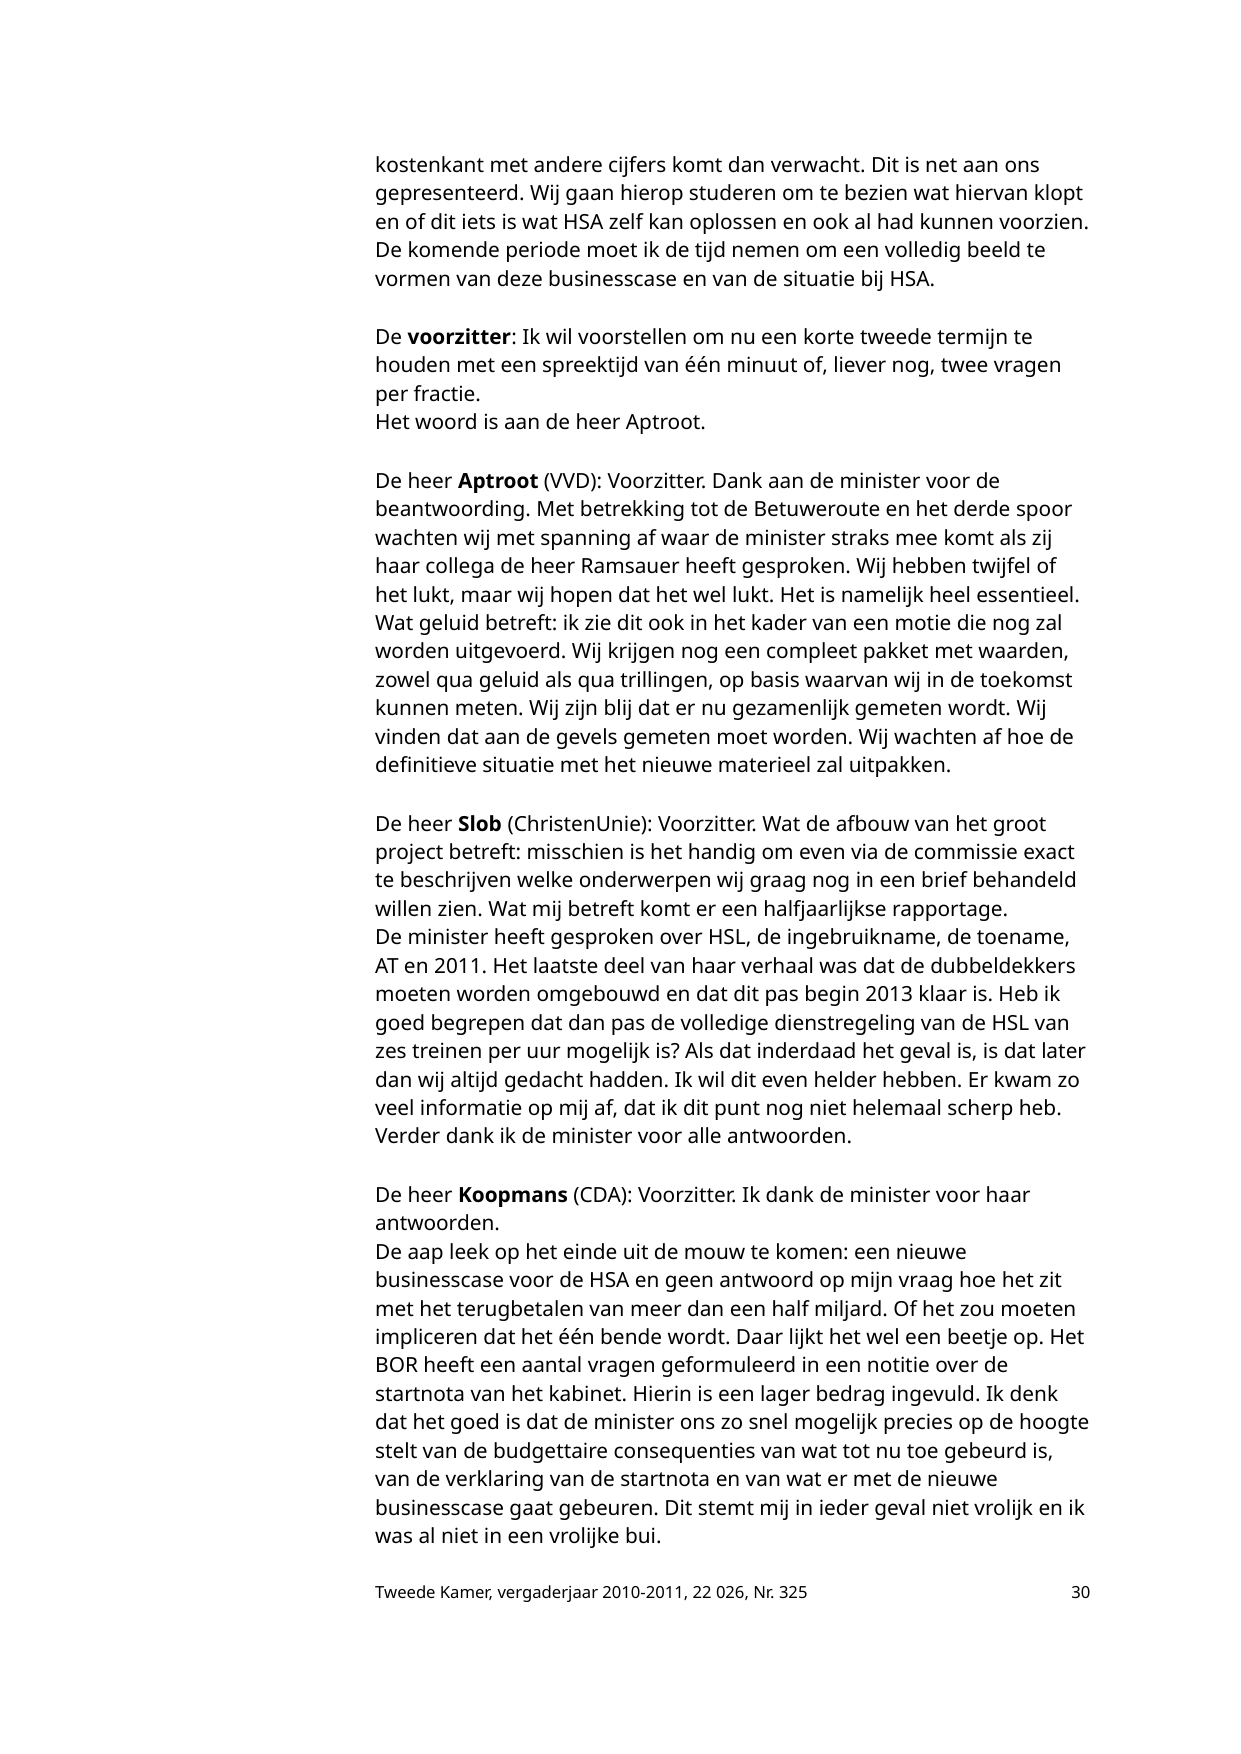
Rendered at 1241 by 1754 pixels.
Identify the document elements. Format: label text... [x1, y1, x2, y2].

text De aap leek op het einde uit de mouw te komen: een nieuwe businesscase voor de HSA en geen antwoord op mijn vraag hoe het zit met het terugbetalen van meer dan een half miljard. Of het zou moeten impliceren dat het één bende wordt. Daar lijkt het wel een beetje op. Het BOR heeft een aantal vragen geformuleerd in een notitie over de startnota van het kabinet. Hierin is een lager bedrag ingevuld. Ik denk dat het goed is dat de minister ons zo snel mogelijk precies op de hoogte stelt van de budgettaire consequenties van wat tot nu toe gebeurd is, van de verklaring van de startnota en van wat er met de nieuwe businesscase gaat gebeuren. Dit stemt mij in ieder geval niet vrolijk en ik was al niet in een vrolijke bui. [375, 1237, 1090, 1550]
text De minister heeft gesproken over HSL, de ingebruikname, de toename, AT en 2011. Het laatste deel van haar verhaal was dat de dubbeldekkers moeten worden omgebouwd en dat dit pas begin 2013 klaar is. Heb ik goed begrepen dat dan pas de volledige dienstregeling van de HSL van zes treinen per uur mogelijk is? Als dat inderdaad het geval is, is dat later dan wij altijd gedacht hadden. Ik wil dit even helder hebben. Er kwam zo veel informatie op mij af, dat ik dit punt nog niet helemaal scherp heb. [375, 922, 1090, 1122]
text De heer Aptroot (VVD): Voorzitter. Dank aan de minister voor de beantwoording. Met betrekking tot de Betuweroute en het derde spoor wachten wij met spanning af waar de minister straks mee komt als zij haar collega de heer Ramsauer heeft gesproken. Wij hebben twijfel of het lukt, maar wij hopen dat het wel lukt. Het is namelijk heel essentieel. [375, 466, 1090, 608]
text De voorzitter: Ik wil voorstellen om nu een korte tweede termijn te houden met een spreektijd van één minuut of, liever nog, twee vragen per fractie. [375, 322, 1090, 407]
text De heer Koopmans (CDA): Voorzitter. Ik dank de minister voor haar antwoorden. [375, 1180, 1090, 1237]
text Verder dank ik de minister voor alle antwoorden. [375, 1122, 1090, 1150]
text Wat geluid betreft: ik zie dit ook in het kader van een motie die nog zal worden uitgevoerd. Wij krijgen nog een compleet pakket met waarden, zowel qua geluid als qua trillingen, op basis waarvan wij in de toekomst kunnen meten. Wij zijn blij dat er nu gezamenlijk gemeten wordt. Wij vinden dat aan de gevels gemeten moet worden. Wij wachten af hoe de definitieve situatie met het nieuwe materieel zal uitpakken. [375, 608, 1090, 779]
text kostenkant met andere cijfers komt dan verwacht. Dit is net aan ons gepresenteerd. Wij gaan hierop studeren om te bezien wat hiervan klopt en of dit iets is wat HSA zelf kan oplossen en ook al had kunnen voorzien. De komende periode moet ik de tijd nemen om een volledig beeld te vormen van deze businesscase en van de situatie bij HSA. [375, 150, 1090, 292]
text Het woord is aan de heer Aptroot. [375, 407, 1090, 436]
text De heer Slob (ChristenUnie): Voorzitter. Wat de afbouw van het groot project betreft: misschien is het handig om even via de commissie exact te beschrijven welke onderwerpen wij graag nog in een brief behandeld willen zien. Wat mij betreft komt er een halfjaarlijkse rapportage. [375, 809, 1090, 922]
